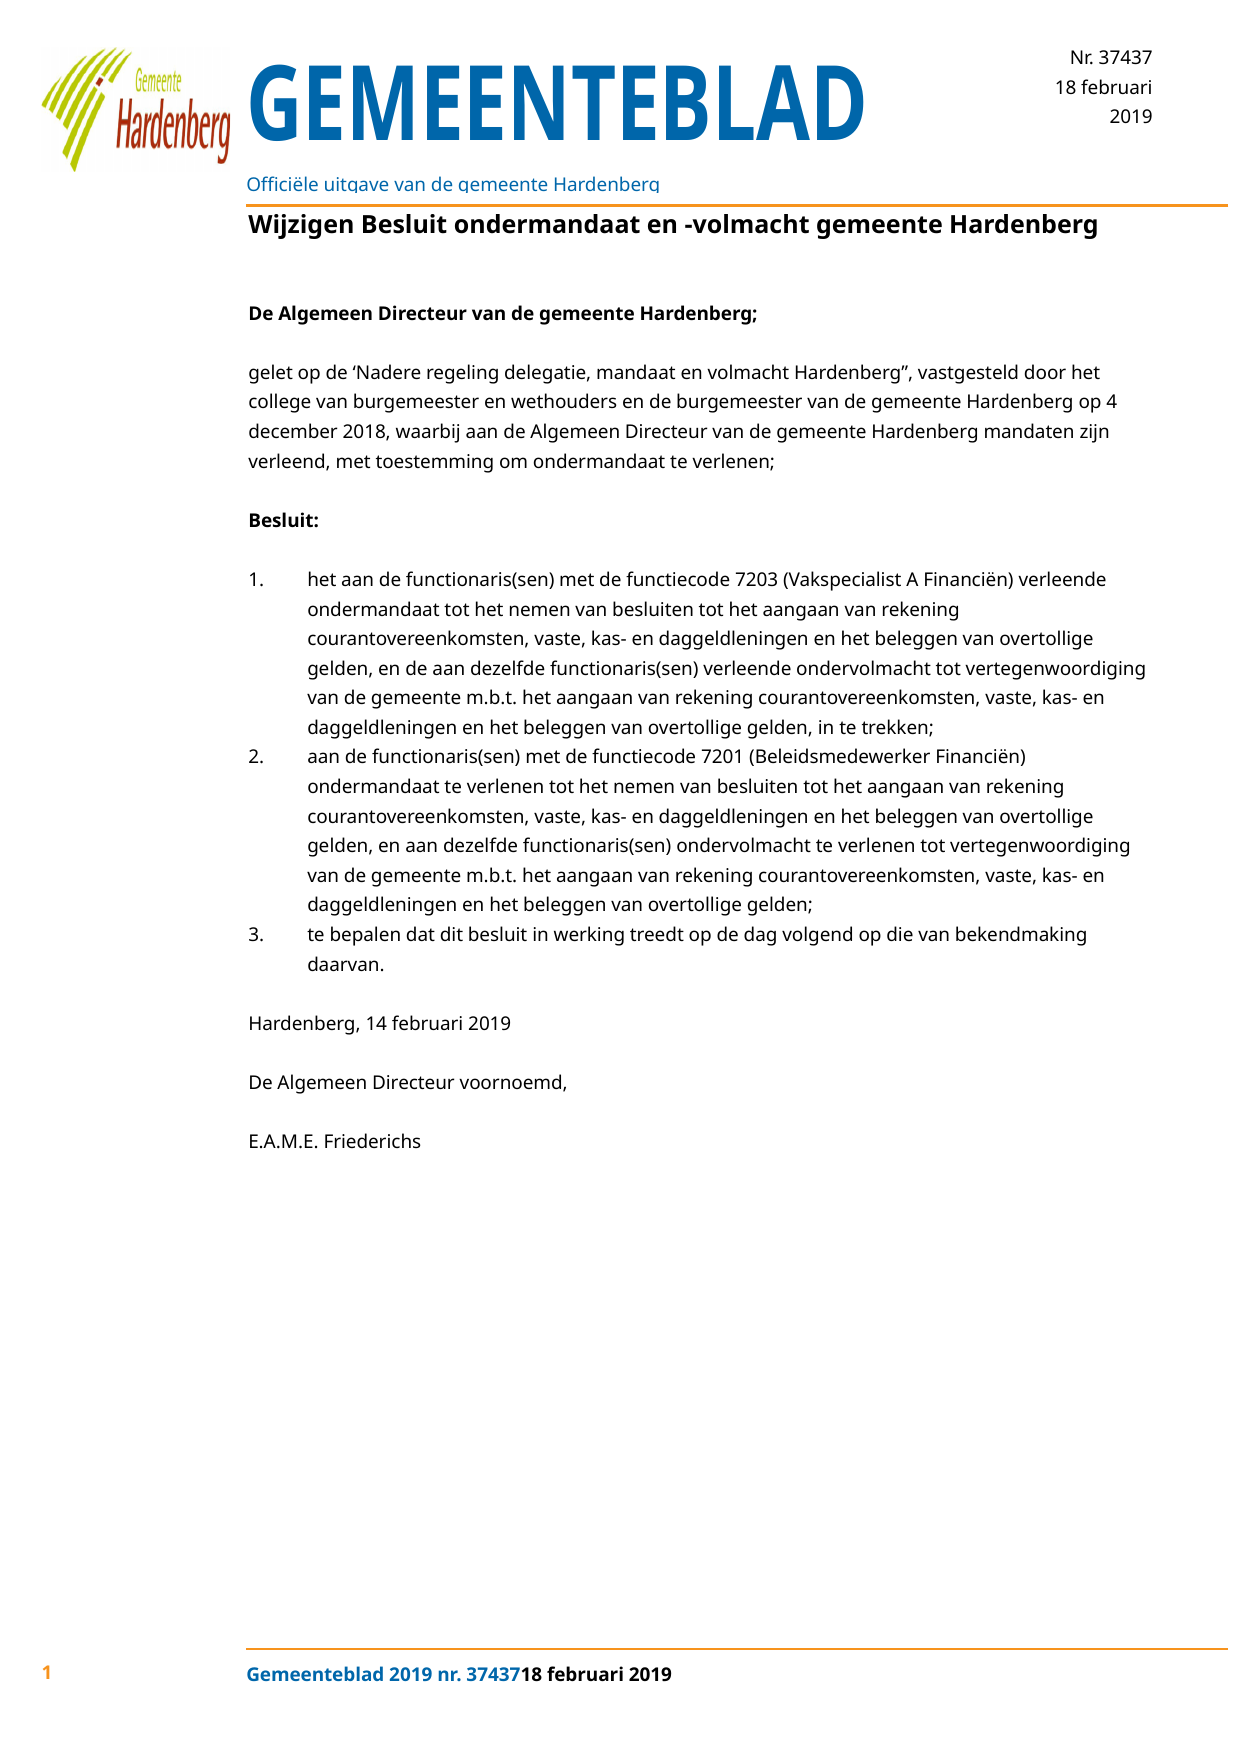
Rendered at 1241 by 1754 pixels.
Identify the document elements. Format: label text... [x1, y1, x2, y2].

list aan de functionaris(sen) met de functiecode 7201 (Beleidsmedewerker Financiën) ondermandaat te verlenen tot het nemen van besluiten tot het aangaan van rekening courantovereenkomsten, vaste, kas- en daggeldleningen en het beleggen van overtollige gelden, en aan dezelfde functionaris(sen) ondervolmacht te verlenen tot vertegenwoordiging van de gemeente m.b.t. het aangaan van rekening courantovereenkomsten, vaste, kas- en daggeldleningen en het beleggen van overtollige gelden; [248, 744, 1152, 917]
text De Algemeen Directeur van de gemeente Hardenberg; [248, 300, 1152, 326]
text gelet op de ‘Nadere regeling delegatie, mandaat en volmacht Hardenberg”, vastgesteld door het college van burgemeester en wethouders en de burgemeester van de gemeente Hardenberg op 4 december 2018, waarbij aan de Algemeen Directeur van de gemeente Hardenberg mandaten zijn verleend, met toestemming om ondermandaat te verlenen; [248, 359, 1152, 473]
list te bepalen dat dit besluit in werking treedt op de dag volgend op die van bekendmaking daarvan. [248, 921, 1152, 976]
text E.A.M.E. Friederichs [248, 1128, 1152, 1154]
text Hardenberg, 14 februari 2019 [248, 1010, 1152, 1036]
text De Algemeen Directeur voornoemd, [248, 1069, 1152, 1095]
text Besluit: [248, 507, 1152, 533]
text Wijzigen Besluit ondermandaat en -volmacht gemeente Hardenberg [248, 207, 1152, 241]
picture [41, 47, 231, 172]
list het aan de functionaris(sen) met de functiecode 7203 (Vakspecialist A Financiën) verleende ondermandaat tot het nemen van besluiten tot het aangaan van rekening courantovereenkomsten, vaste, kas- en daggeldleningen en het beleggen van overtollige gelden, en de aan dezelfde functionaris(sen) verleende ondervolmacht tot vertegenwoordiging van de gemeente m.b.t. het aangaan van rekening courantovereenkomsten, vaste, kas- en daggeldleningen en het beleggen van overtollige gelden, in te trekken; [248, 566, 1152, 740]
